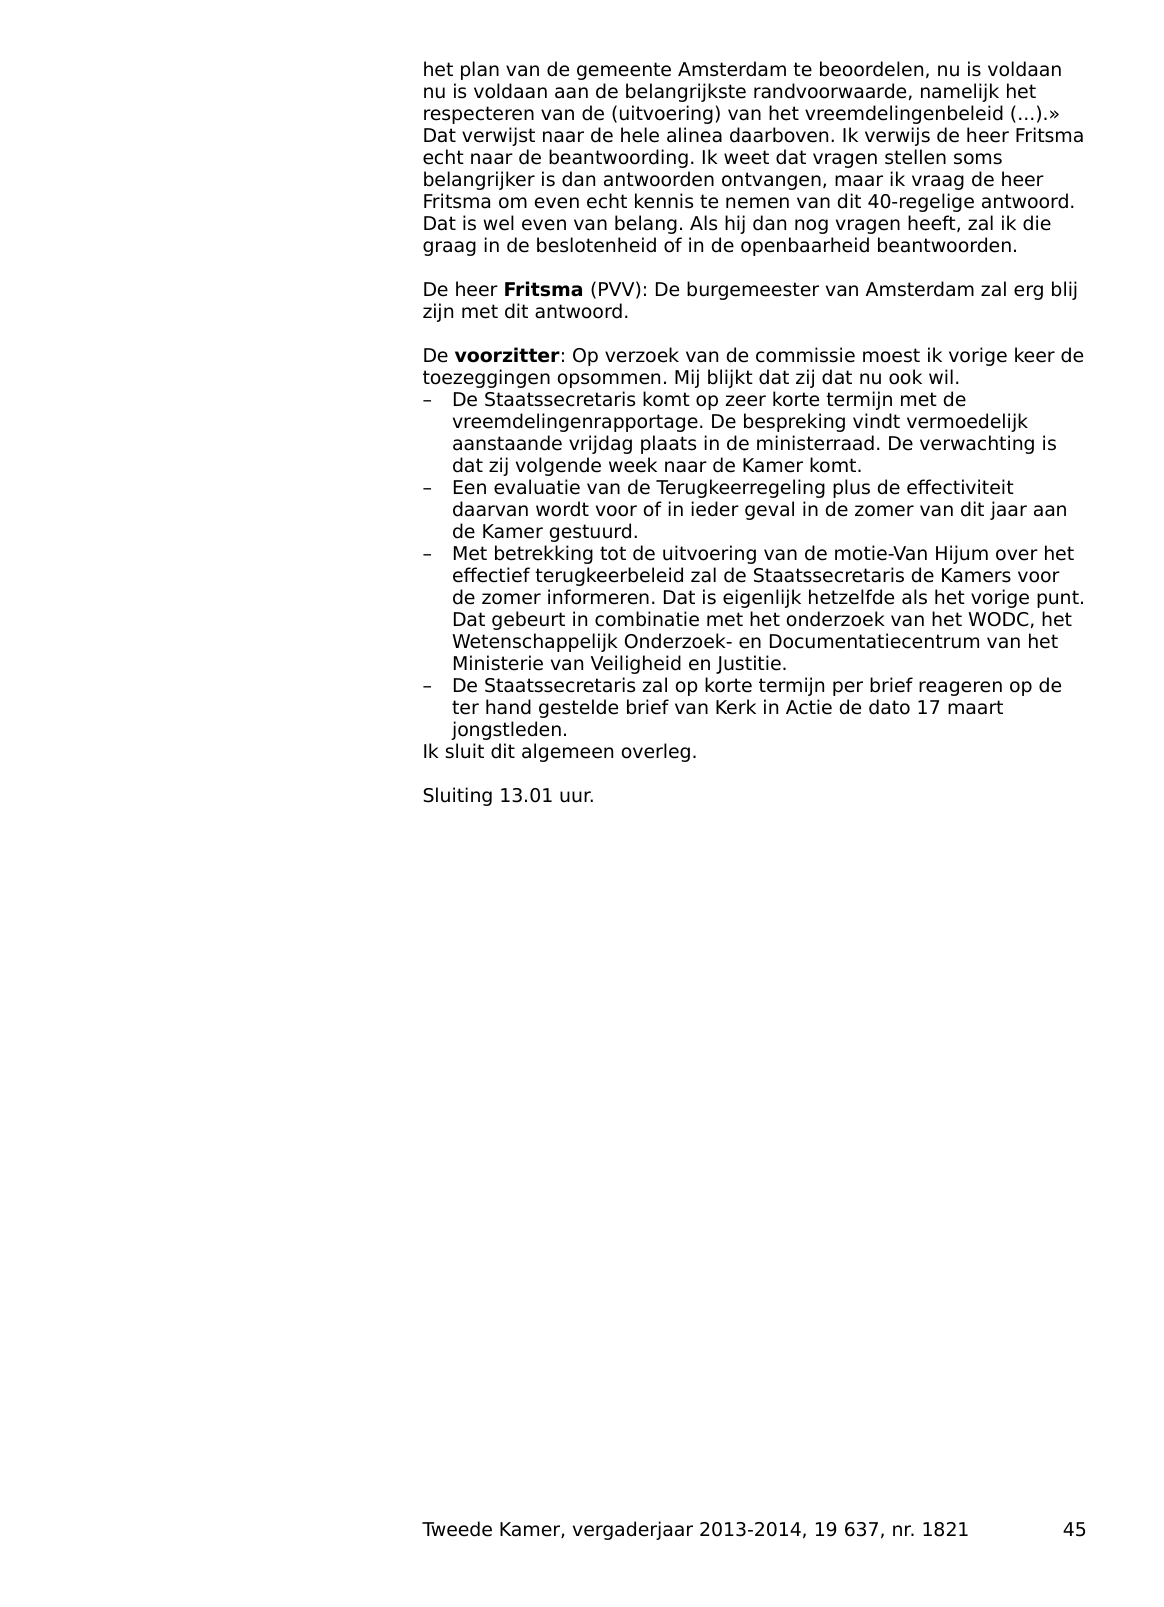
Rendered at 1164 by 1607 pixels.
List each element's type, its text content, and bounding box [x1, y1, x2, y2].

text Ik sluit dit algemeen overleg. [422, 741, 1087, 763]
text – Met betrekking tot de uitvoering van de motie-Van Hijum over het effectief terugkeerbeleid zal de Staatssecretaris de Kamers voor de zomer informeren. Dat is eigenlijk hetzelfde als het vorige punt. Dat gebeurt in combinatie met het onderzoek van het WODC, het Wetenschappelijk Onderzoek- en Documentatiecentrum van het Ministerie van Veiligheid en Justitie. [422, 543, 1087, 675]
text De voorzitter: Op verzoek van de commissie moest ik vorige keer de toezeggingen opsommen. Mij blijkt dat zij dat nu ook wil. [422, 345, 1087, 389]
text – De Staatssecretaris komt op zeer korte termijn met de vreemdelingenrapportage. De bespreking vindt vermoedelijk aanstaande vrijdag plaats in de ministerraad. De verwachting is dat zij volgende week naar de Kamer komt. [422, 389, 1087, 477]
text het plan van de gemeente Amsterdam te beoordelen, nu is voldaan nu is voldaan aan de belangrijkste randvoorwaarde, namelijk het respecteren van de (uitvoering) van het vreemdelingenbeleid (...).» Dat verwijst naar de hele alinea daarboven. Ik verwijs de heer Fritsma echt naar de beantwoording. Ik weet dat vragen stellen soms belangrijker is dan antwoorden ontvangen, maar ik vraag de heer Fritsma om even echt kennis te nemen van dit 40-regelige antwoord. Dat is wel even van belang. Als hij dan nog vragen heeft, zal ik die graag in de beslotenheid of in de openbaarheid beantwoorden. [422, 59, 1087, 257]
text – Een evaluatie van de Terugkeerregeling plus de effectiviteit daarvan wordt voor of in ieder geval in de zomer van dit jaar aan de Kamer gestuurd. [422, 477, 1087, 543]
text De heer Fritsma (PVV): De burgemeester van Amsterdam zal erg blij zijn met dit antwoord. [422, 279, 1087, 323]
text Sluiting 13.01 uur. [422, 785, 1087, 807]
text – De Staatssecretaris zal op korte termijn per brief reageren op de ter hand gestelde brief van Kerk in Actie de dato 17 maart jongstleden. [422, 675, 1087, 741]
